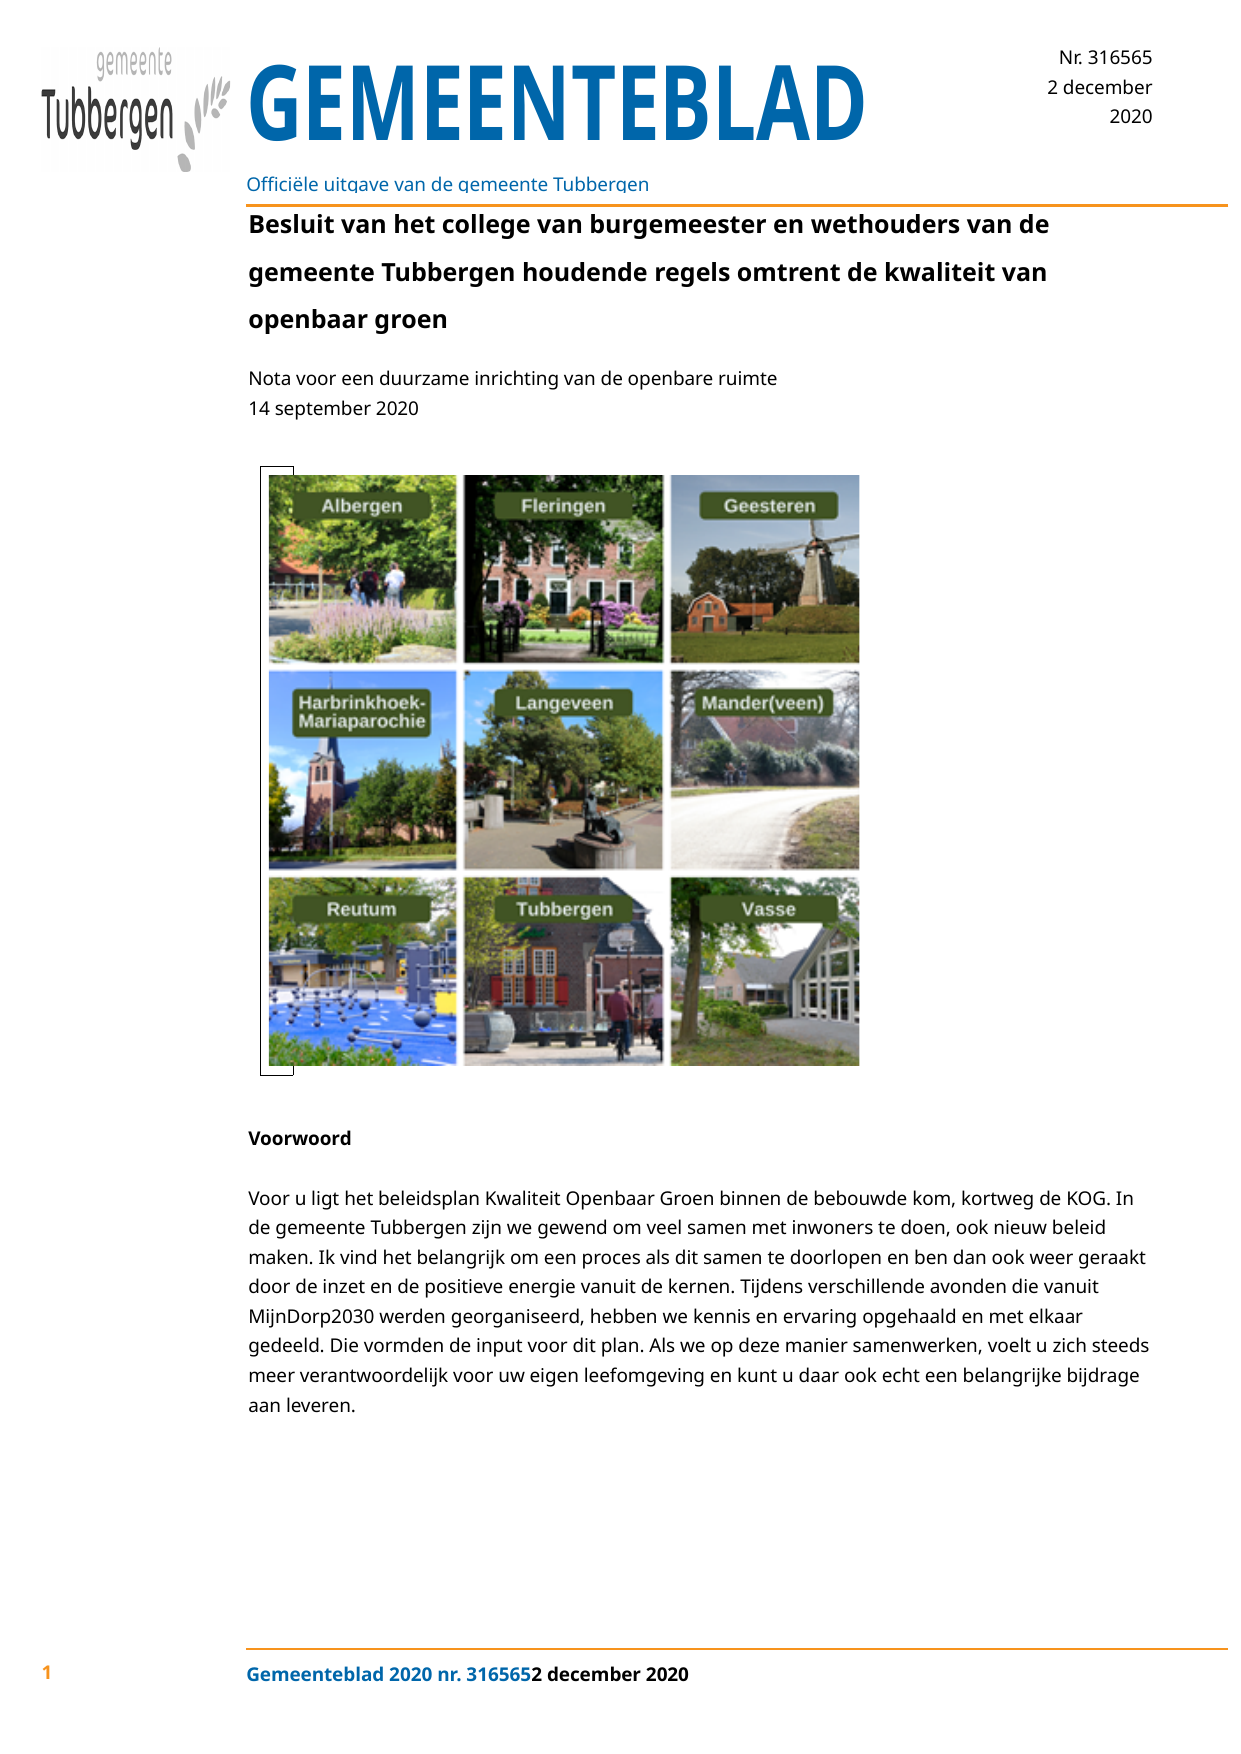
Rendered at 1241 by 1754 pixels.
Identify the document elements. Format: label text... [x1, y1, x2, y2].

text Nota voor een duurzame inrichting van de openbare ruimte [248, 366, 1152, 391]
text Voorwoord [248, 1126, 1152, 1151]
text Voor u ligt het beleidsplan Kwaliteit Openbaar Groen binnen de bebouwde kom, kortweg de KOG. In de gemeente Tubbergen zijn we gewend om veel samen met inwoners te doen, ook nieuw beleid maken. Ik vind het belangrijk om een proces als dit samen te doorlopen en ben dan ook weer geraakt door de inzet en de positieve energie vanuit de kernen. Tijdens verschillende avonden die vanuit MijnDorp2030 werden georganiseerd, hebben we kennis en ervaring opgehaald en met elkaar gedeeld. Die vormden de input voor dit plan. Als we op deze manier samenwerken, voelt u zich steeds meer verantwoordelijk voor uw eigen leefomgeving en kunt u daar ook echt een belangrijke bijdrage aan leveren. [248, 1185, 1152, 1417]
text Besluit van het college van burgemeester en wethouders van de gemeente Tubbergen houdende regels omtrent de kwaliteit van openbaar groen [248, 207, 1152, 336]
picture [268, 475, 860, 1066]
text 14 september 2020 [248, 395, 1152, 421]
picture [41, 47, 231, 172]
